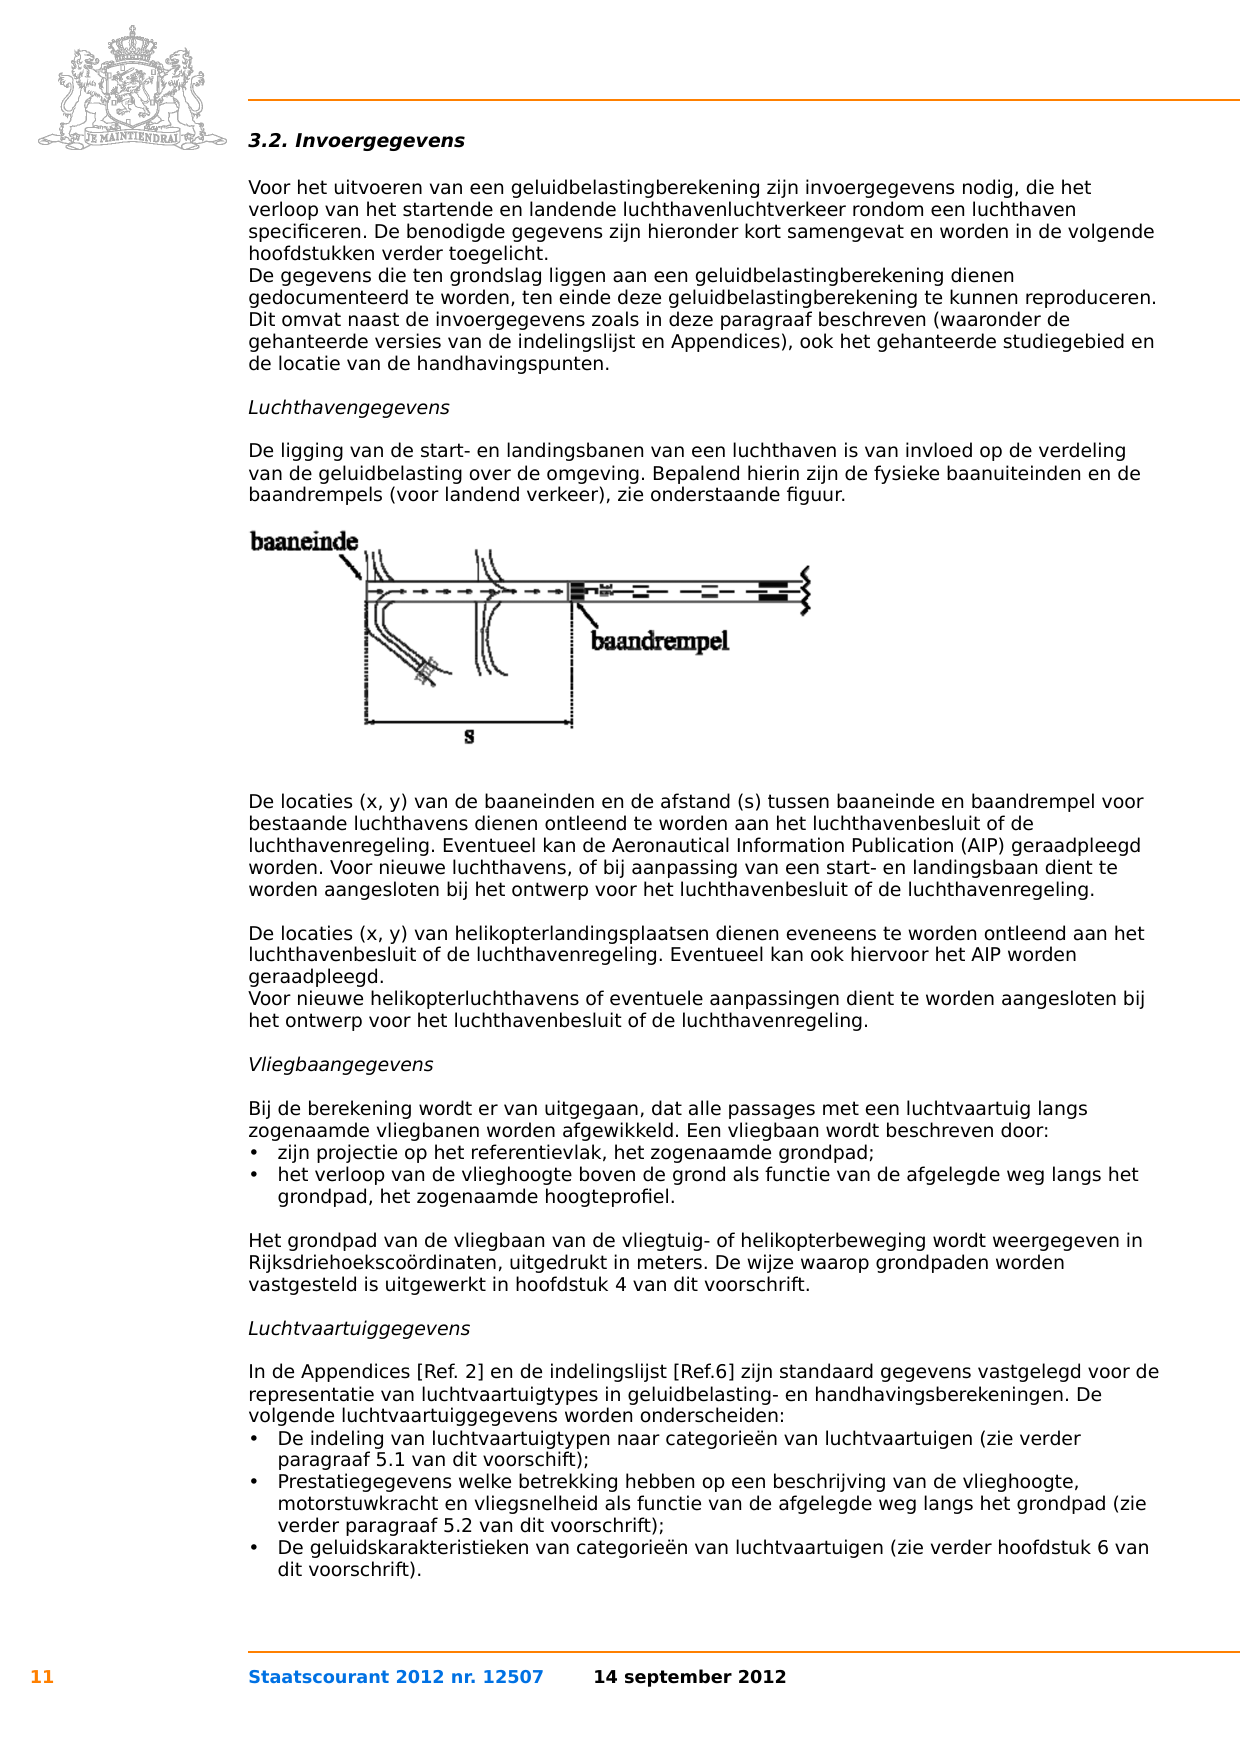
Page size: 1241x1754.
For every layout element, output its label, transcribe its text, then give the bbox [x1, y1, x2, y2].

text De gegevens die ten grondslag liggen aan een geluidbelastingberekening dienen gedocumenteerd te worden, ten einde deze geluidbelastingberekening te kunnen reproduceren. Dit omvat naast de invoergegevens zoals in deze paragraaf beschreven (waaronder de gehanteerde versies van de indelingslijst en Appendices), ook het gehanteerde studiegebied en de locatie van de handhavingspunten. [248, 265, 1163, 375]
text Het grondpad van de vliegbaan van de vliegtuig- of helikopterbeweging wordt weergegeven in Rijksdriehoekscoördinaten, uitgedrukt in meters. De wijze waarop grondpaden worden vastgesteld is uitgewerkt in hoofdstuk 4 van dit voorschrift. [248, 1230, 1163, 1296]
text • De geluidskarakteristieken van categorieën van luchtvaartuigen (zie verder hoofdstuk 6 van dit voorschrift). [248, 1537, 1163, 1581]
text De locaties (x, y) van helikopterlandingsplaatsen dienen eveneens te worden ontleend aan het luchthavenbesluit of de luchthavenregeling. Eventueel kan ook hiervoor het AIP worden geraadpleegd. [248, 922, 1163, 988]
picture [248, 528, 815, 747]
subtitle Luchthavengegevens [248, 397, 1163, 418]
text De ligging van de start- en landingsbanen van een luchthaven is van invloed op de verdeling van de geluidbelasting over de omgeving. Bepalend hierin zijn de fysieke baanuiteinden en de baandrempels (voor landend verkeer), zie onderstaande figuur. [248, 440, 1163, 506]
text In de Appendices [Ref. 2] en de indelingslijst [Ref.6] zijn standaard gegevens vastgelegd voor de representatie van luchtvaartuigtypes in geluidbelasting- en handhavingsberekeningen. De volgende luchtvaartuiggegevens worden onderscheiden: [248, 1361, 1163, 1427]
text • zijn projectie op het referentievlak, het zogenaamde grondpad; [248, 1142, 1163, 1164]
subtitle Luchtvaartuiggegevens [248, 1318, 1163, 1339]
picture [38, 25, 227, 150]
text • Prestatiegegevens welke betrekking hebben op een beschrijving van de vlieghoogte, motorstuwkracht en vliegsnelheid als functie van de afgelegde weg langs het grondpad (zie verder paragraaf 5.2 van dit voorschrift); [248, 1471, 1163, 1537]
text • De indeling van luchtvaartuigtypen naar categorieën van luchtvaartuigen (zie verder paragraaf 5.1 van dit voorschift); [248, 1427, 1163, 1471]
subtitle Vliegbaangegevens [248, 1054, 1163, 1076]
text Voor het uitvoeren van een geluidbelastingberekening zijn invoergegevens nodig, die het verloop van het startende en landende luchthavenluchtverkeer rondom een luchthaven specificeren. De benodigde gegevens zijn hieronder kort samengevat en worden in de volgende hoofdstukken verder toegelicht. [248, 177, 1163, 265]
subtitle 3.2. Invoergegevens [248, 130, 1163, 152]
text Bij de berekening wordt er van uitgegaan, dat alle passages met een luchtvaartuig langs zogenaamde vliegbanen worden afgewikkeld. Een vliegbaan wordt beschreven door: [248, 1098, 1163, 1142]
text De locaties (x, y) van de baaneinden en de afstand (s) tussen baaneinde en baandrempel voor bestaande luchthavens dienen ontleend te worden aan het luchthavenbesluit of de luchthavenregeling. Eventueel kan de Aeronautical Information Publication (AIP) geraadpleegd worden. Voor nieuwe luchthavens, of bij aanpassing van een start- en landingsbaan dient te worden aangesloten bij het ontwerp voor het luchthavenbesluit of de luchthavenregeling. [248, 791, 1163, 901]
text Voor nieuwe helikopterluchthavens of eventuele aanpassingen dient te worden aangesloten bij het ontwerp voor het luchthavenbesluit of de luchthavenregeling. [248, 988, 1163, 1032]
text • het verloop van de vlieghoogte boven de grond als functie van de afgelegde weg langs het grondpad, het zogenaamde hoogteprofiel. [248, 1164, 1163, 1208]
